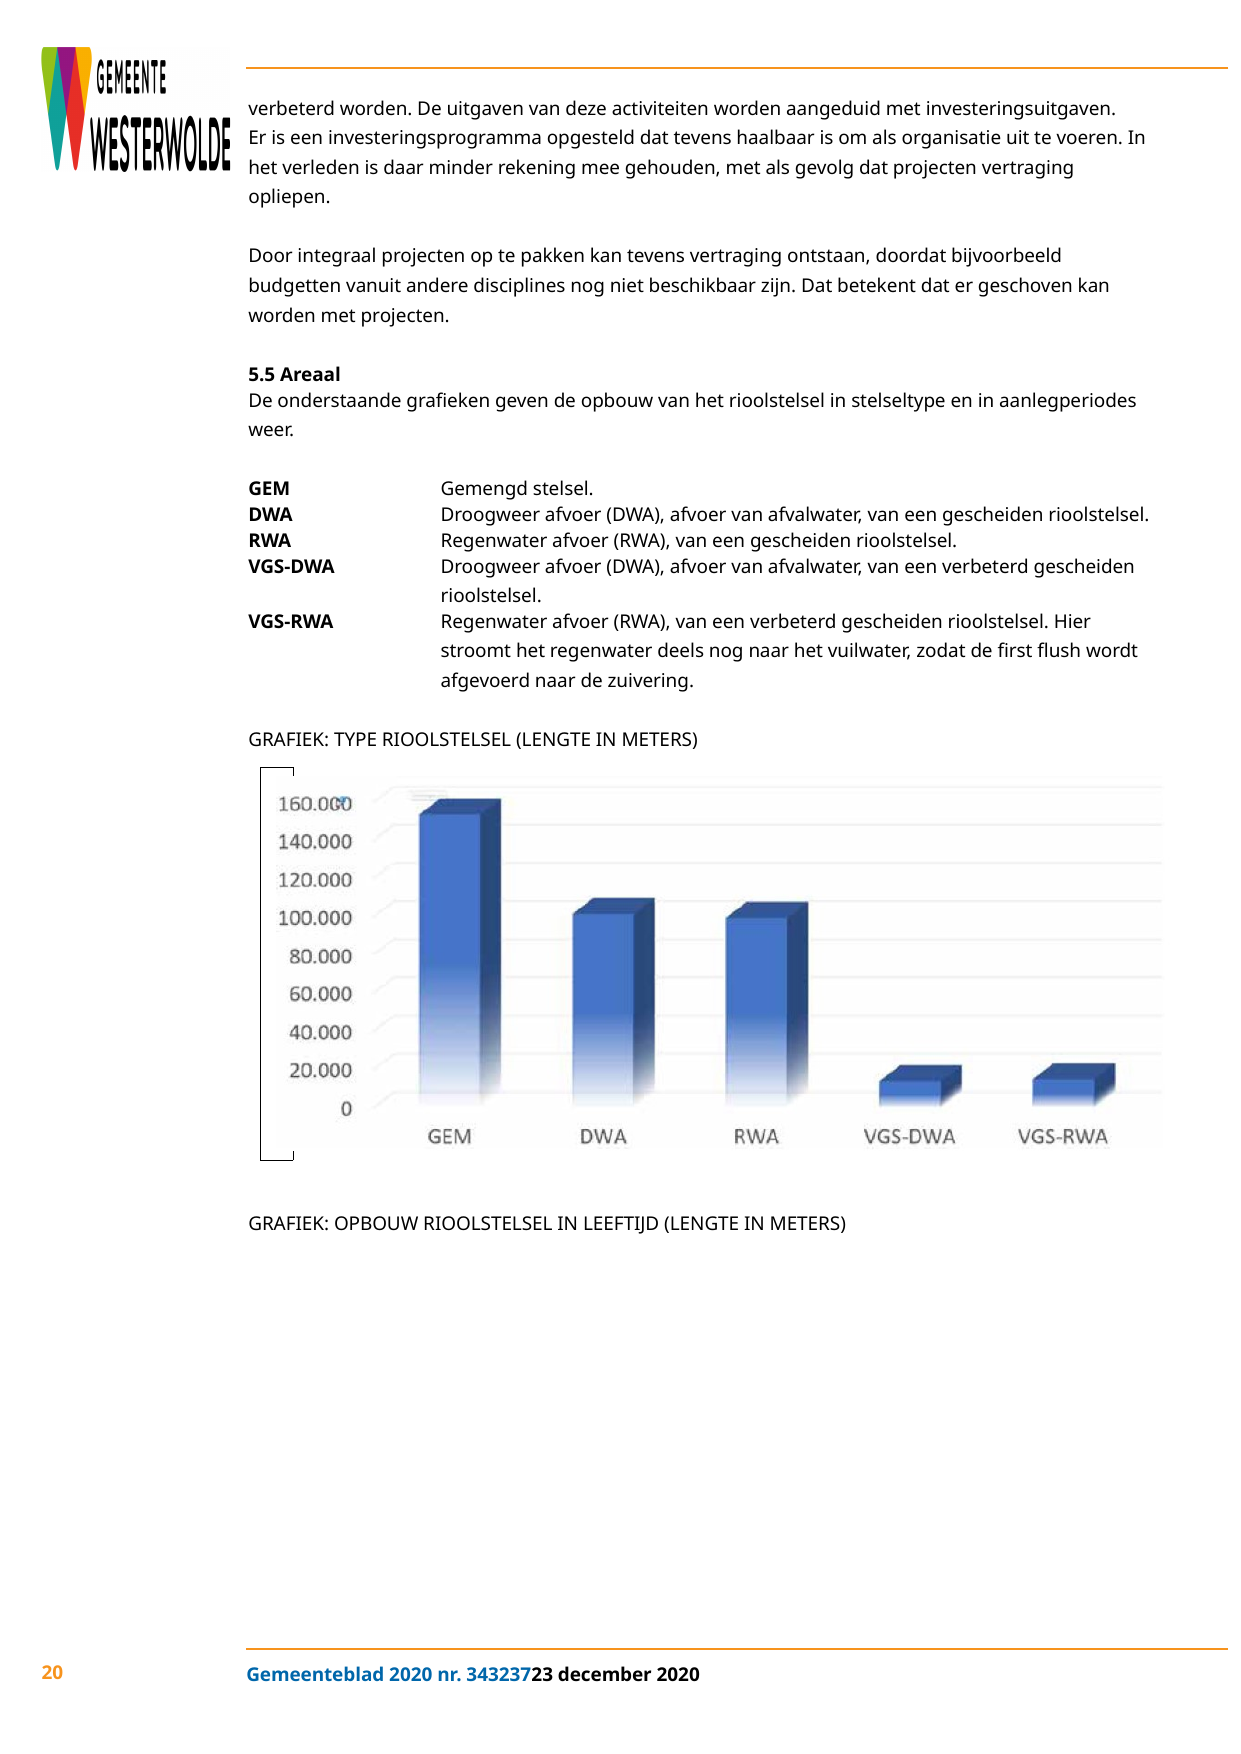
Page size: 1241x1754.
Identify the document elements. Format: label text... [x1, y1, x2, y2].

picture [268, 776, 1173, 1151]
table_header Gemengd stelsel. [440, 476, 1152, 501]
table_cell Droogweer afvoer (DWA), afvoer van afvalwater, van een gescheiden rioolstelsel. [440, 501, 1152, 527]
table_cell RWA [248, 527, 440, 553]
text verbeterd worden. De uitgaven van deze activiteiten worden aangeduid met investeringsuitgaven. [248, 95, 1152, 121]
text Er is een investeringsprogramma opgesteld dat tevens haalbaar is om als organisatie uit te voeren. In het verleden is daar minder rekening mee gehouden, met als gevolg dat projecten vertraging opliepen. [248, 124, 1152, 209]
table_cell Regenwater afvoer (RWA), van een verbeterd gescheiden rioolstelsel. Hier stroomt het regenwater deels nog naar het vuilwater, zodat de first flush wordt afgevoerd naar de zuivering. [440, 608, 1152, 693]
table_header GEM [248, 476, 440, 501]
text Door integraal projecten op te pakken kan tevens vertraging ontstaan, doordat bijvoorbeeld budgetten vanuit andere disciplines nog niet beschikbaar zijn. Dat betekent dat er geschoven kan worden met projecten. [248, 243, 1152, 328]
text GRAFIEK: OPBOUW RIOOLSTELSEL IN LEEFTIJD (LENGTE IN METERS) [248, 1211, 1152, 1236]
text GRAFIEK: TYPE RIOOLSTELSEL (LENGTE IN METERS) [248, 726, 1152, 752]
table_cell DWA [248, 501, 440, 527]
table_cell Droogweer afvoer (DWA), afvoer van afvalwater, van een verbeterd gescheiden rioolstelsel. [440, 553, 1152, 608]
table_cell VGS-DWA [248, 553, 440, 608]
table_cell VGS-RWA [248, 608, 440, 693]
text 5.5 Areaal [248, 361, 1152, 387]
picture [41, 47, 231, 172]
table_cell Regenwater afvoer (RWA), van een gescheiden rioolstelsel. [440, 527, 1152, 553]
text De onderstaande grafieken geven de opbouw van het rioolstelsel in stelseltype en in aanlegperiodes weer. [248, 387, 1152, 442]
